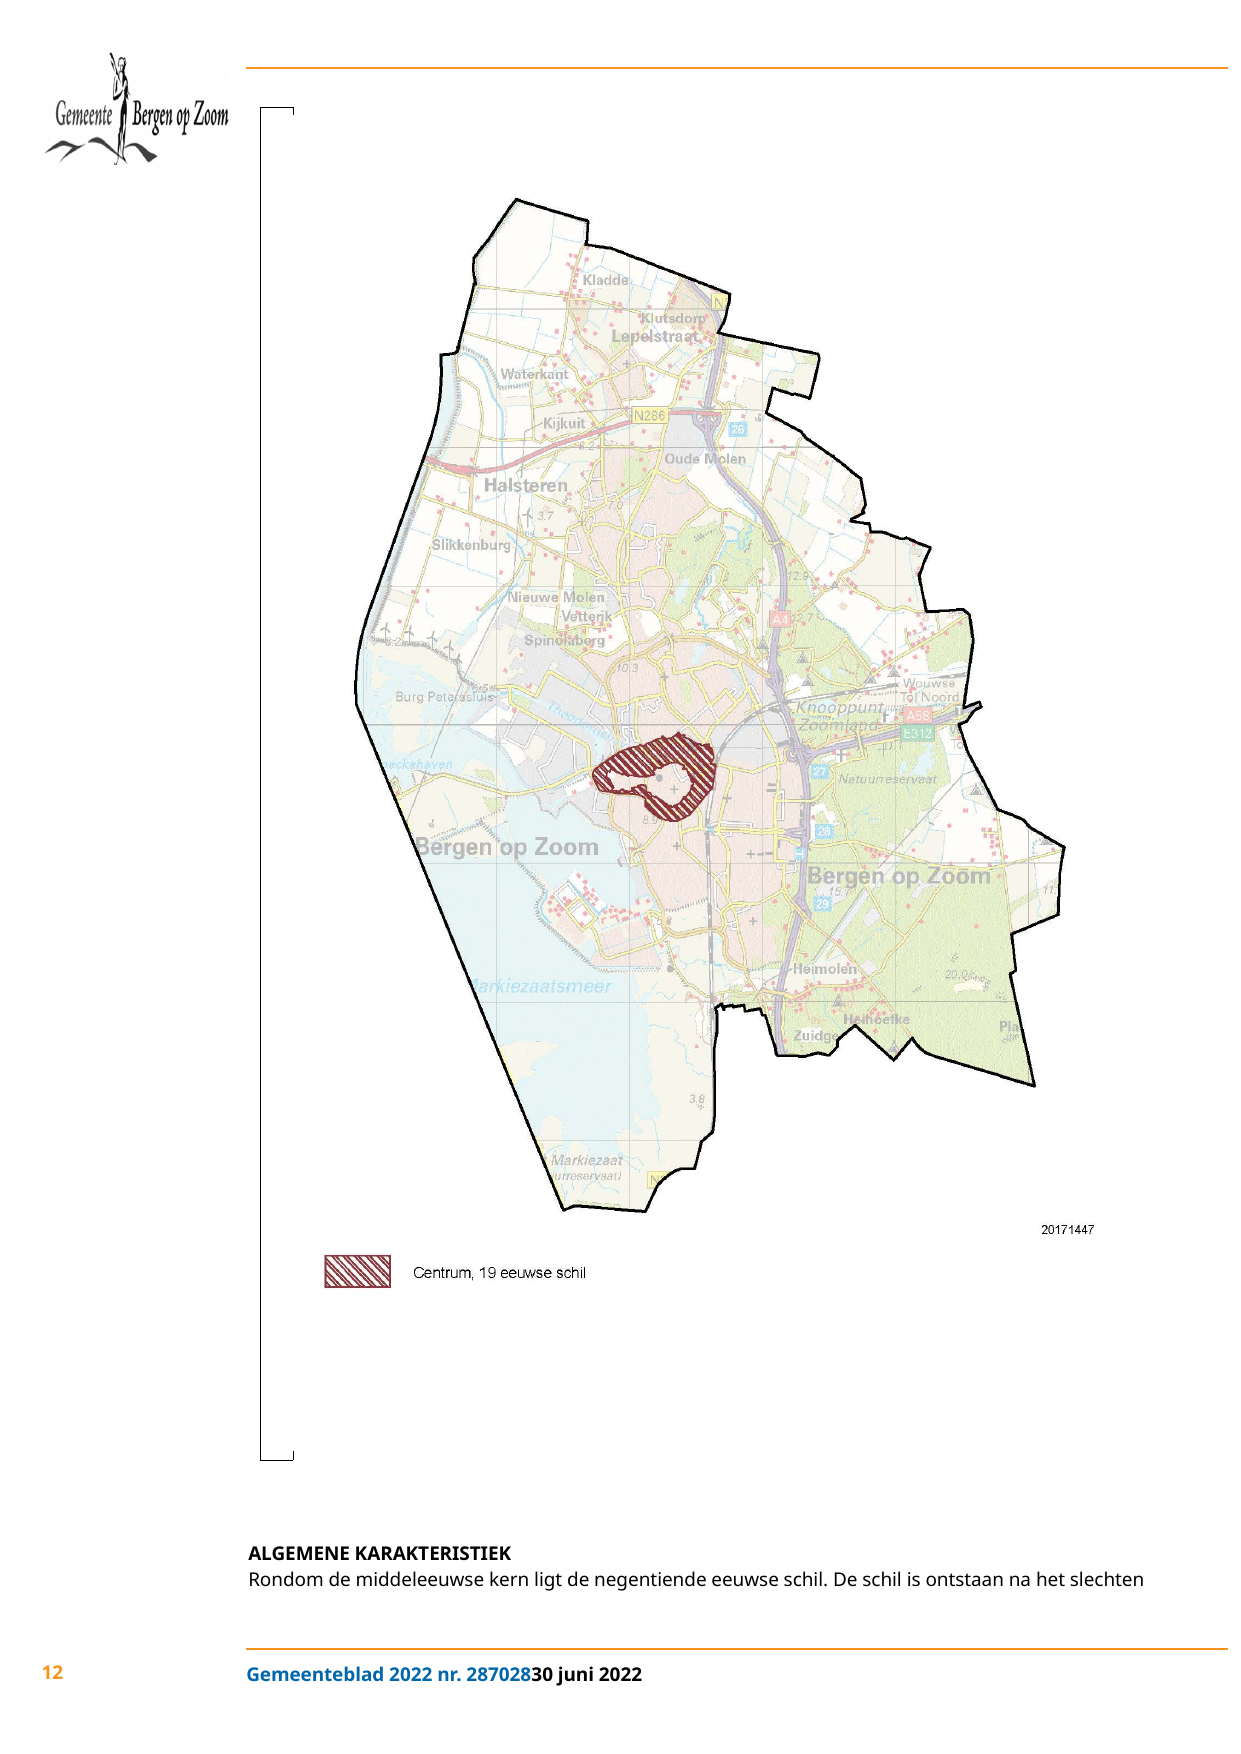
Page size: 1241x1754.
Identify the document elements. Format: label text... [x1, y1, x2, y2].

text Rondom de middeleeuwse kern ligt de negentiende eeuwse schil. De schil is ontstaan na het slechten [248, 1566, 1152, 1592]
picture [268, 115, 1173, 1451]
text ALGEMENE KARAKTERISTIEK [248, 1541, 1152, 1566]
picture [41, 47, 231, 172]
